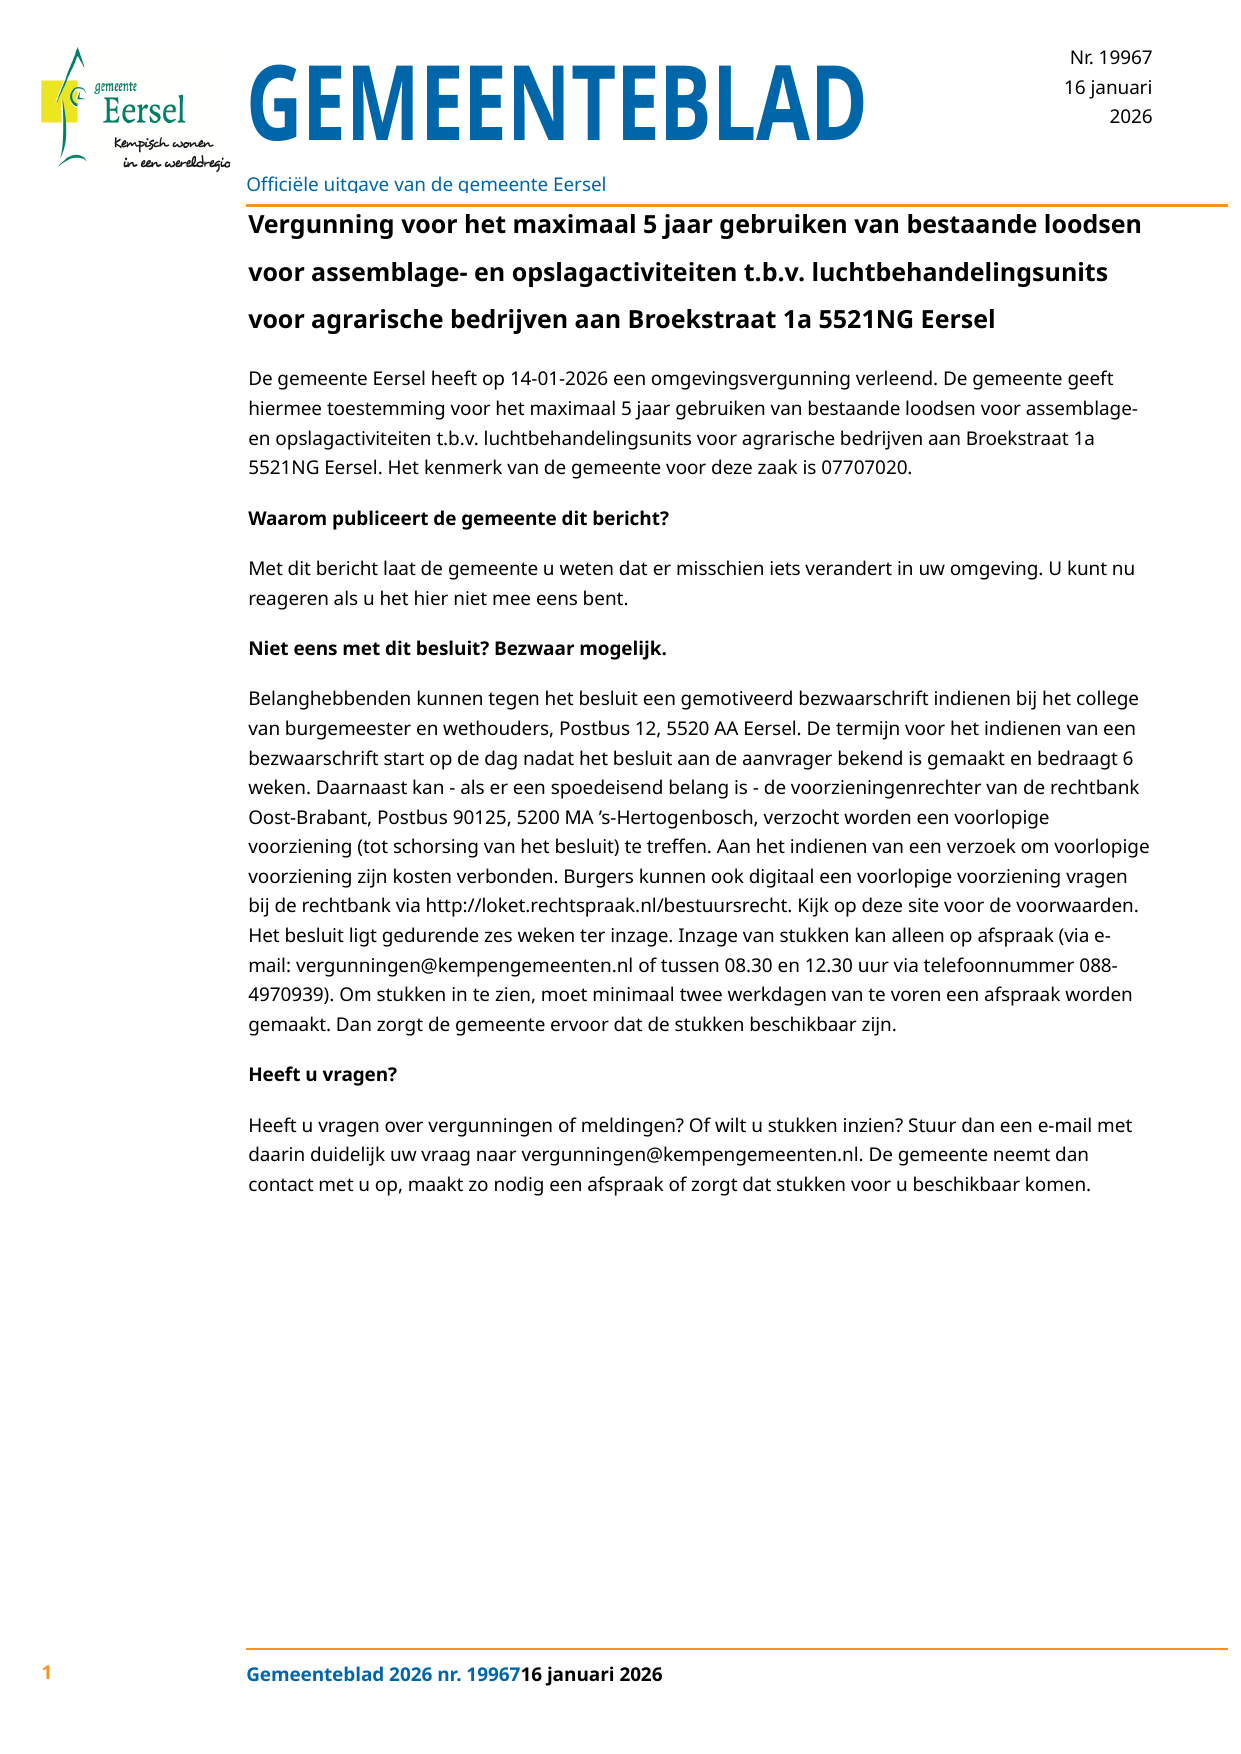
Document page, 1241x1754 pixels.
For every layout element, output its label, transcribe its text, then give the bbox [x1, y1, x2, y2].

text Vergunning voor het maximaal 5 jaar gebruiken van bestaande loodsen voor assemblage- en opslagactiviteiten t.b.v. luchtbehandelingsunits voor agrarische bedrijven aan Broekstraat 1a 5521NG Eersel [248, 207, 1152, 336]
text Niet eens met dit besluit? Bezwaar mogelijk. [248, 635, 1152, 661]
text Heeft u vragen over vergunningen of meldingen? Of wilt u stukken inzien? Stuur dan een e-mail met daarin duidelijk uw vraag naar vergunningen@kempengemeenten.nl. De gemeente neemt dan contact met u op, maakt zo nodig een afspraak of zorgt dat stukken voor u beschikbaar komen. [248, 1112, 1152, 1197]
text Heeft u vragen? [248, 1061, 1152, 1087]
picture [41, 47, 231, 172]
text Met dit bericht laat de gemeente u weten dat er misschien iets verandert in uw omgeving. U kunt nu reageren als u het hier niet mee eens bent. [248, 555, 1152, 610]
text Waarom publiceert de gemeente dit bericht? [248, 505, 1152, 530]
text Belanghebbenden kunnen tegen het besluit een gemotiveerd bezwaarschrift indienen bij het college van burgemeester en wethouders, Postbus 12, 5520 AA Eersel. De termijn voor het indienen van een bezwaarschrift start op de dag nadat het besluit aan de aanvrager bekend is gemaakt en bedraagt 6 weken. Daarnaast kan - als er een spoedeisend belang is - de voorzieningenrechter van de rechtbank Oost-Brabant, Postbus 90125, 5200 MA ’s-Hertogenbosch, verzocht worden een voorlopige voorziening (tot schorsing van het besluit) te treffen. Aan het indienen van een verzoek om voorlopige voorziening zijn kosten verbonden. Burgers kunnen ook digitaal een voorlopige voorziening vragen bij de rechtbank via http://loket.rechtspraak.nl/bestuursrecht. Kijk op deze site voor de voorwaarden. Het besluit ligt gedurende zes weken ter inzage. Inzage van stukken kan alleen op afspraak (via e-mail: vergunningen@kempengemeenten.nl of tussen 08.30 en 12.30 uur via telefoonnummer 088-4970939). Om stukken in te zien, moet minimaal twee werkdagen van te voren een afspraak worden gemaakt. Dan zorgt de gemeente ervoor dat de stukken beschikbaar zijn. [248, 686, 1152, 1037]
text De gemeente Eersel heeft op 14-01-2026 een omgevingsvergunning verleend. De gemeente geeft hiermee toestemming voor het maximaal 5 jaar gebruiken van bestaande loodsen voor assemblage- en opslagactiviteiten t.b.v. luchtbehandelingsunits voor agrarische bedrijven aan Broekstraat 1a 5521NG Eersel. Het kenmerk van de gemeente voor deze zaak is 07707020. [248, 366, 1152, 480]
